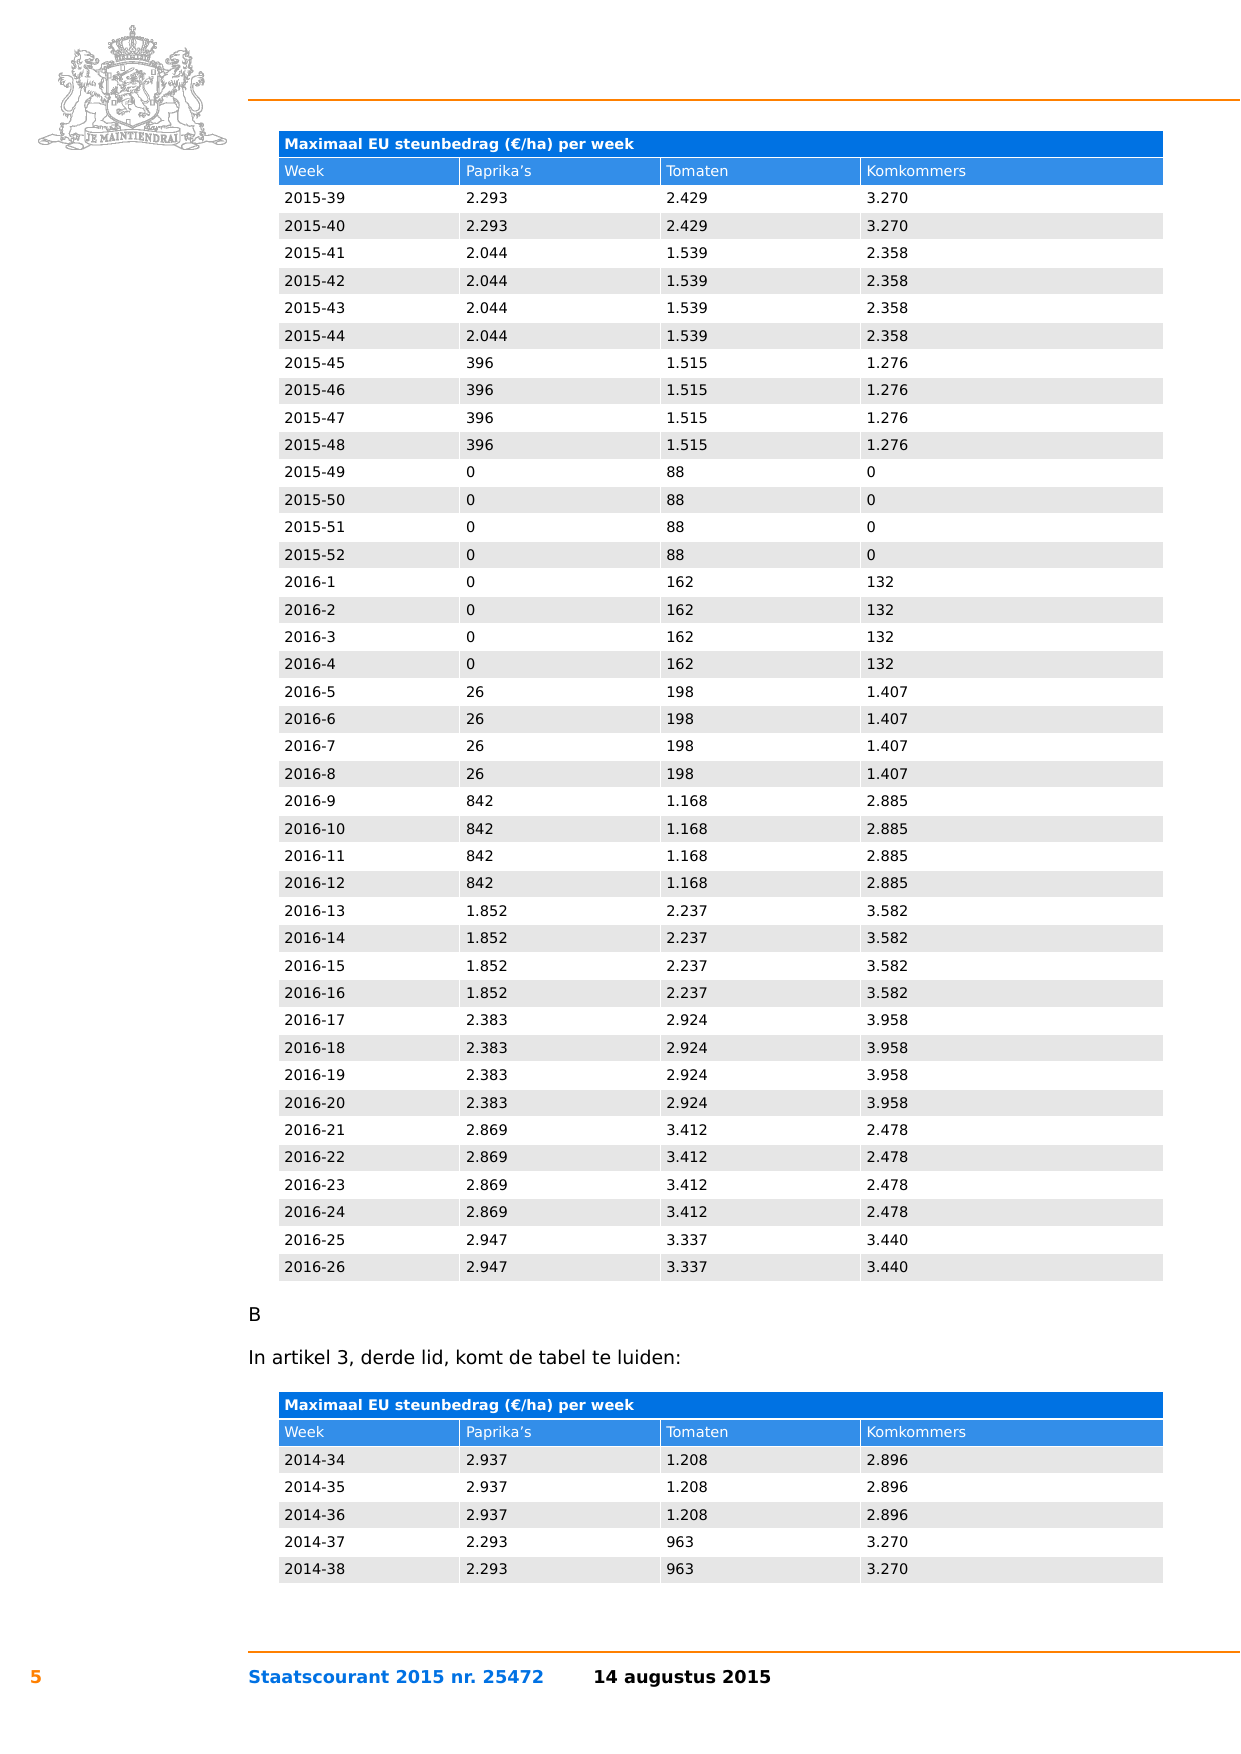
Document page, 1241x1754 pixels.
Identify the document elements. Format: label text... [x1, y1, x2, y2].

table_cell 2.044 [460, 241, 660, 267]
table_cell 1.407 [861, 761, 1163, 787]
table_cell 2.237 [661, 953, 860, 979]
table_cell 2.885 [861, 871, 1163, 897]
table_cell 2016-26 [279, 1254, 459, 1281]
table_cell 2.924 [661, 1063, 860, 1089]
table_cell 2.478 [861, 1117, 1163, 1143]
table_cell 2015-50 [279, 487, 459, 513]
table_cell 1.515 [661, 405, 860, 431]
table_cell 2016-2 [279, 597, 459, 623]
table_cell 2016-1 [279, 569, 459, 596]
table_cell 3.270 [861, 1557, 1163, 1583]
table_cell 1.852 [460, 925, 660, 952]
table_cell 2016-24 [279, 1199, 459, 1226]
table_cell 3.582 [861, 925, 1163, 952]
table_cell 2016-25 [279, 1227, 459, 1253]
table_cell Tomaten [661, 158, 860, 185]
table_cell 2.885 [861, 843, 1163, 869]
table_cell 2016-19 [279, 1063, 459, 1089]
table_cell 2.869 [460, 1145, 660, 1171]
table_cell 0 [460, 651, 660, 678]
table_cell 2.383 [460, 1008, 660, 1034]
table_cell 3.412 [661, 1117, 860, 1143]
table_cell 3.412 [661, 1145, 860, 1171]
table_cell 26 [460, 706, 660, 733]
table_cell 1.539 [661, 241, 860, 267]
table_cell 1.276 [861, 378, 1163, 404]
table_cell 1.852 [460, 980, 660, 1007]
table_cell 0 [460, 597, 660, 623]
table_cell 2.237 [661, 925, 860, 952]
table_cell 3.440 [861, 1254, 1163, 1281]
table_cell 2016-5 [279, 679, 459, 705]
table_cell 2.869 [460, 1117, 660, 1143]
table_cell 2015-51 [279, 515, 459, 541]
table_cell 1.539 [661, 268, 860, 294]
table_cell 198 [661, 706, 860, 733]
table_cell 0 [861, 460, 1163, 486]
table_cell 2.293 [460, 1557, 660, 1583]
table_cell 2.358 [861, 241, 1163, 267]
table_cell 2.924 [661, 1035, 860, 1061]
table_cell 3.270 [861, 186, 1163, 212]
table_cell 162 [661, 651, 860, 678]
table_cell 2016-14 [279, 925, 459, 952]
table_cell 3.958 [861, 1008, 1163, 1034]
table_cell 842 [460, 816, 660, 842]
table_cell 2.924 [661, 1008, 860, 1034]
table_cell 963 [661, 1529, 860, 1556]
table_cell 2.383 [460, 1090, 660, 1116]
table_cell 2.937 [460, 1474, 660, 1501]
table_cell 2.896 [861, 1502, 1163, 1528]
table_cell 2016-21 [279, 1117, 459, 1143]
table_cell 1.168 [661, 816, 860, 842]
table_cell 198 [661, 734, 860, 760]
table_cell 2016-11 [279, 843, 459, 869]
table_cell 88 [661, 542, 860, 568]
table_cell 1.208 [661, 1474, 860, 1501]
table_header Maximaal EU steunbedrag (€/ha) per week [279, 131, 1163, 157]
table_cell 2016-6 [279, 706, 459, 733]
table_cell 2.924 [661, 1090, 860, 1116]
table_cell 2.293 [460, 186, 660, 212]
table_cell 0 [460, 569, 660, 596]
table_cell 2015-39 [279, 186, 459, 212]
table_cell 1.168 [661, 789, 860, 815]
table_cell 1.539 [661, 323, 860, 349]
table_cell 963 [661, 1557, 860, 1583]
table_cell 2.869 [460, 1172, 660, 1198]
table_cell 2.358 [861, 295, 1163, 322]
table_cell 198 [661, 679, 860, 705]
table_cell 1.276 [861, 432, 1163, 459]
table_cell 162 [661, 624, 860, 650]
table_cell 2016-20 [279, 1090, 459, 1116]
table_cell 2016-7 [279, 734, 459, 760]
table_cell Komkommers [861, 1420, 1163, 1446]
table_cell 2015-44 [279, 323, 459, 349]
table_cell 1.168 [661, 843, 860, 869]
table_cell 2014-35 [279, 1474, 459, 1501]
table_cell 3.412 [661, 1199, 860, 1226]
table_cell 2015-49 [279, 460, 459, 486]
table_cell 2016-4 [279, 651, 459, 678]
table_cell 132 [861, 597, 1163, 623]
table_cell 3.582 [861, 980, 1163, 1007]
table_cell 2015-40 [279, 213, 459, 239]
table_cell 2015-46 [279, 378, 459, 404]
table_cell 842 [460, 789, 660, 815]
table_cell 2016-16 [279, 980, 459, 1007]
table_cell 198 [661, 761, 860, 787]
table_cell 2.478 [861, 1172, 1163, 1198]
table_cell 2.358 [861, 323, 1163, 349]
table_header Maximaal EU steunbedrag (€/ha) per week [279, 1392, 1163, 1418]
table_cell 0 [460, 542, 660, 568]
table_cell 26 [460, 679, 660, 705]
table_cell 2.478 [861, 1199, 1163, 1226]
table_cell 2015-43 [279, 295, 459, 322]
table_cell 1.515 [661, 432, 860, 459]
table_cell 2.237 [661, 980, 860, 1007]
table_cell 2016-12 [279, 871, 459, 897]
table_cell Paprika’s [460, 1420, 660, 1446]
table_cell Week [279, 1420, 459, 1446]
table_cell 88 [661, 460, 860, 486]
table_cell 0 [460, 487, 660, 513]
table_cell 2.896 [861, 1447, 1163, 1473]
table_cell 3.440 [861, 1227, 1163, 1253]
table_cell 1.515 [661, 378, 860, 404]
table_cell 2016-15 [279, 953, 459, 979]
table_cell 2.885 [861, 816, 1163, 842]
table_cell 3.270 [861, 213, 1163, 239]
table_cell 2.869 [460, 1199, 660, 1226]
table_cell 2.293 [460, 213, 660, 239]
table_cell 88 [661, 515, 860, 541]
table_cell 2.896 [861, 1474, 1163, 1501]
table_cell 2.947 [460, 1254, 660, 1281]
table_cell 1.407 [861, 679, 1163, 705]
table_cell 0 [861, 487, 1163, 513]
table_cell 2.044 [460, 295, 660, 322]
table_cell 2.885 [861, 789, 1163, 815]
table_cell 162 [661, 597, 860, 623]
table_cell 0 [861, 515, 1163, 541]
table_cell 842 [460, 843, 660, 869]
table_cell 0 [861, 542, 1163, 568]
table_cell 2015-41 [279, 241, 459, 267]
table_cell 2014-36 [279, 1502, 459, 1528]
table_cell 3.337 [661, 1254, 860, 1281]
table_cell 1.515 [661, 350, 860, 376]
table_cell 1.208 [661, 1502, 860, 1528]
table_cell 132 [861, 624, 1163, 650]
table_cell 2016-8 [279, 761, 459, 787]
table_cell 1.276 [861, 350, 1163, 376]
table_cell 2015-45 [279, 350, 459, 376]
table_cell 88 [661, 487, 860, 513]
table_cell 2.044 [460, 323, 660, 349]
table_cell 2015-48 [279, 432, 459, 459]
table_cell 2.429 [661, 186, 860, 212]
table_cell 0 [460, 460, 660, 486]
table_cell 1.276 [861, 405, 1163, 431]
table_cell 2016-18 [279, 1035, 459, 1061]
table_cell 396 [460, 432, 660, 459]
table_cell 2015-42 [279, 268, 459, 294]
table_cell 2014-38 [279, 1557, 459, 1583]
table_cell 132 [861, 569, 1163, 596]
table_cell 2014-37 [279, 1529, 459, 1556]
table_cell 2016-10 [279, 816, 459, 842]
table_cell 1.539 [661, 295, 860, 322]
table_cell 2.478 [861, 1145, 1163, 1171]
table_cell Komkommers [861, 158, 1163, 185]
table_cell Week [279, 158, 459, 185]
table_cell 2016-13 [279, 898, 459, 924]
table_cell 26 [460, 761, 660, 787]
table_cell 2.293 [460, 1529, 660, 1556]
table_cell 3.958 [861, 1035, 1163, 1061]
table_cell 2014-34 [279, 1447, 459, 1473]
table_cell 2.358 [861, 268, 1163, 294]
table_cell 3.270 [861, 1529, 1163, 1556]
table_cell 396 [460, 405, 660, 431]
table_cell 26 [460, 734, 660, 760]
table_cell 2016-23 [279, 1172, 459, 1198]
table_cell Tomaten [661, 1420, 860, 1446]
text B [248, 1303, 1163, 1325]
table_cell 3.412 [661, 1172, 860, 1198]
table_cell 3.958 [861, 1063, 1163, 1089]
table_cell 3.337 [661, 1227, 860, 1253]
table_cell 132 [861, 651, 1163, 678]
table_cell 162 [661, 569, 860, 596]
table_cell 2.383 [460, 1035, 660, 1061]
table_cell 2.429 [661, 213, 860, 239]
picture [38, 25, 227, 150]
table_cell 3.958 [861, 1090, 1163, 1116]
table_cell 2.383 [460, 1063, 660, 1089]
table_cell 3.582 [861, 898, 1163, 924]
table_cell 2016-17 [279, 1008, 459, 1034]
table_cell 2015-52 [279, 542, 459, 568]
table_cell 1.208 [661, 1447, 860, 1473]
table_cell 2016-9 [279, 789, 459, 815]
text In artikel 3, derde lid, komt de tabel te luiden: [248, 1347, 1163, 1369]
table_cell 2015-47 [279, 405, 459, 431]
table_cell 1.407 [861, 734, 1163, 760]
table_cell Paprika’s [460, 158, 660, 185]
table_cell 396 [460, 378, 660, 404]
table_cell 1.852 [460, 953, 660, 979]
table_cell 2.937 [460, 1447, 660, 1473]
table_cell 2.044 [460, 268, 660, 294]
table_cell 0 [460, 624, 660, 650]
table_cell 396 [460, 350, 660, 376]
table_cell 2.937 [460, 1502, 660, 1528]
table_cell 1.168 [661, 871, 860, 897]
table_cell 1.407 [861, 706, 1163, 733]
table_cell 0 [460, 515, 660, 541]
table_cell 2016-3 [279, 624, 459, 650]
table_cell 3.582 [861, 953, 1163, 979]
table_cell 842 [460, 871, 660, 897]
table_cell 1.852 [460, 898, 660, 924]
table_cell 2016-22 [279, 1145, 459, 1171]
table_cell 2.947 [460, 1227, 660, 1253]
table_cell 2.237 [661, 898, 860, 924]
